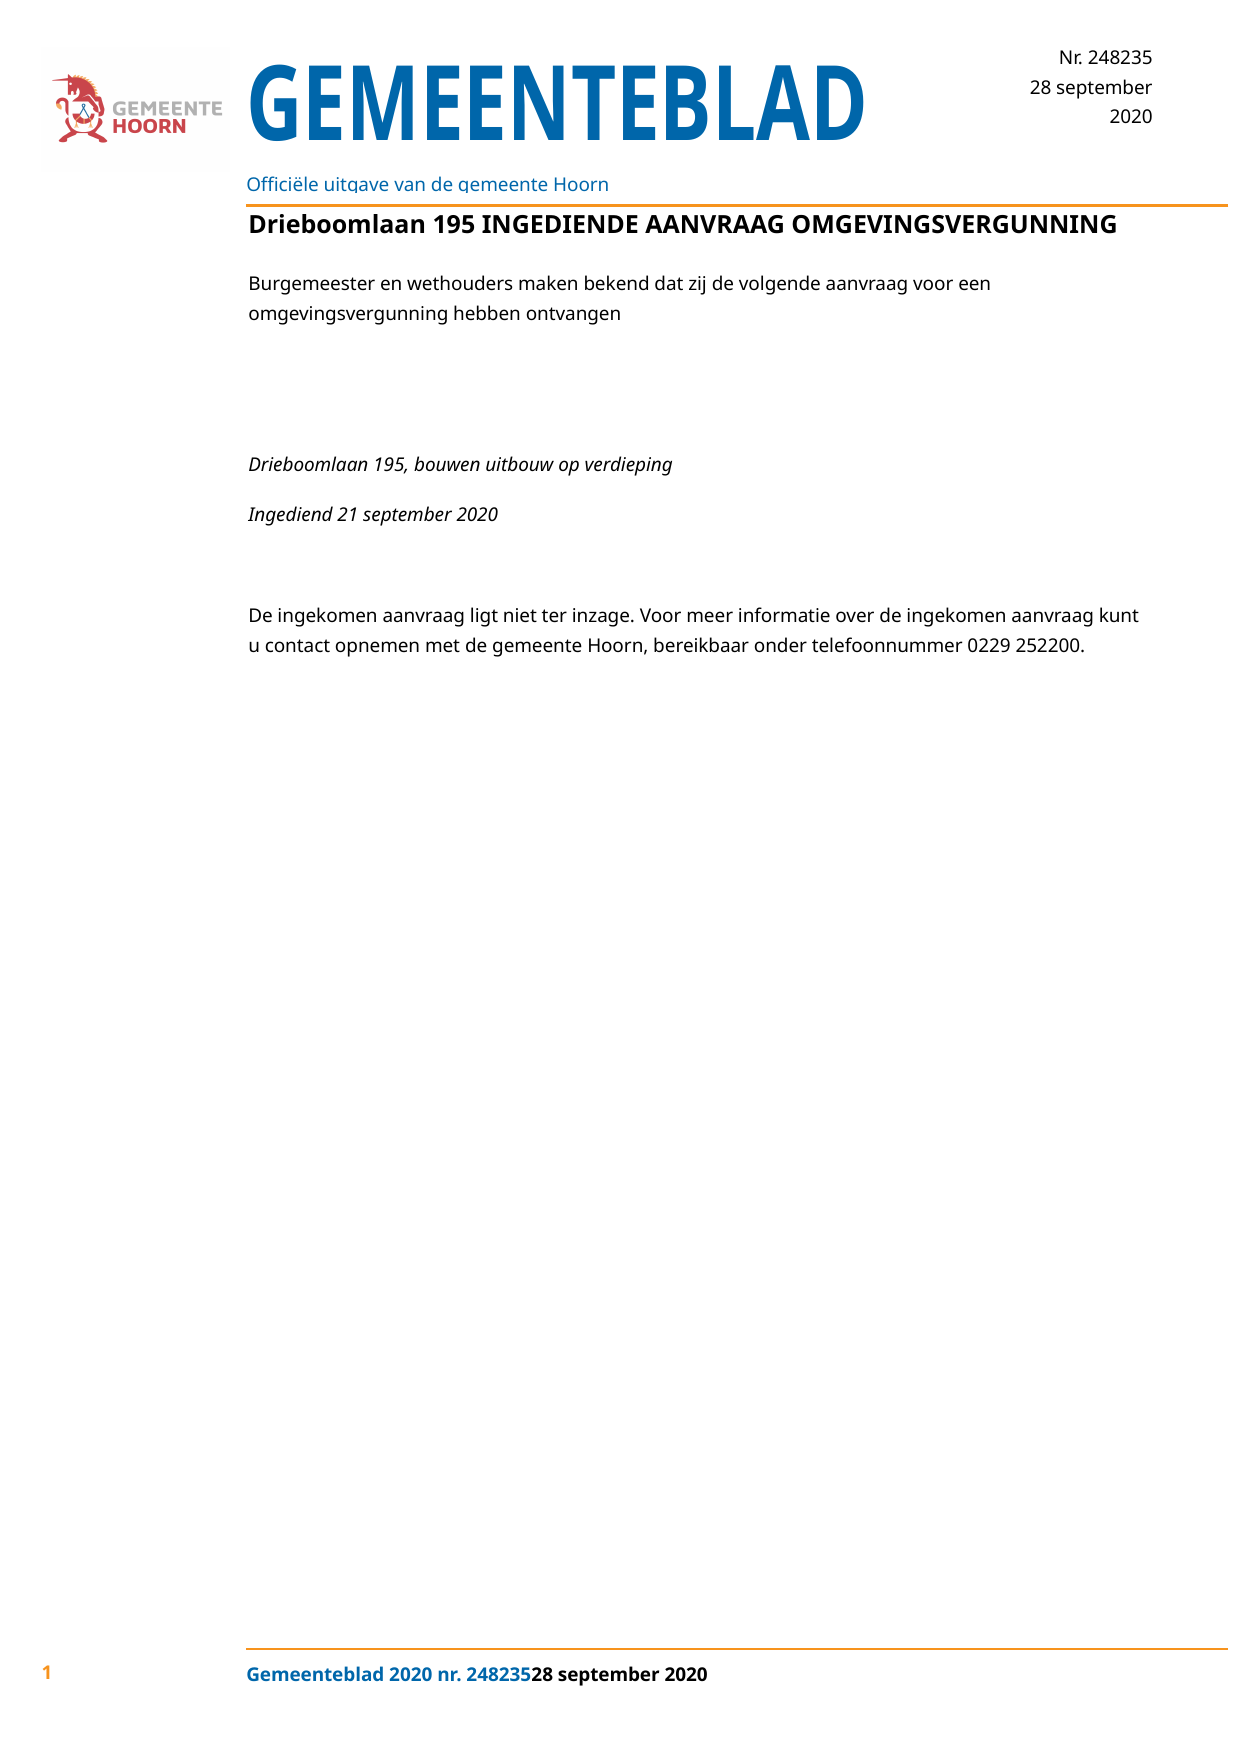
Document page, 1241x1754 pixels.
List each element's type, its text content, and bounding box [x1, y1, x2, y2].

picture [41, 47, 231, 172]
text Drieboomlaan 195 INGEDIENDE AANVRAAG OMGEVINGSVERGUNNING [248, 207, 1152, 241]
text De ingekomen aanvraag ligt niet ter inzage. Voor meer informatie over de ingekomen aanvraag kunt u contact opnemen met de gemeente Hoorn, bereikbaar onder telefoonnummer 0229 252200. [248, 602, 1152, 658]
text Ingediend 21 september 2020 [248, 502, 1152, 527]
text Burgemeester en wethouders maken bekend dat zij de volgende aanvraag voor een omgevingsvergunning hebben ontvangen [248, 270, 1152, 326]
text Drieboomlaan 195, bouwen uitbouw op verdieping [248, 451, 1152, 477]
